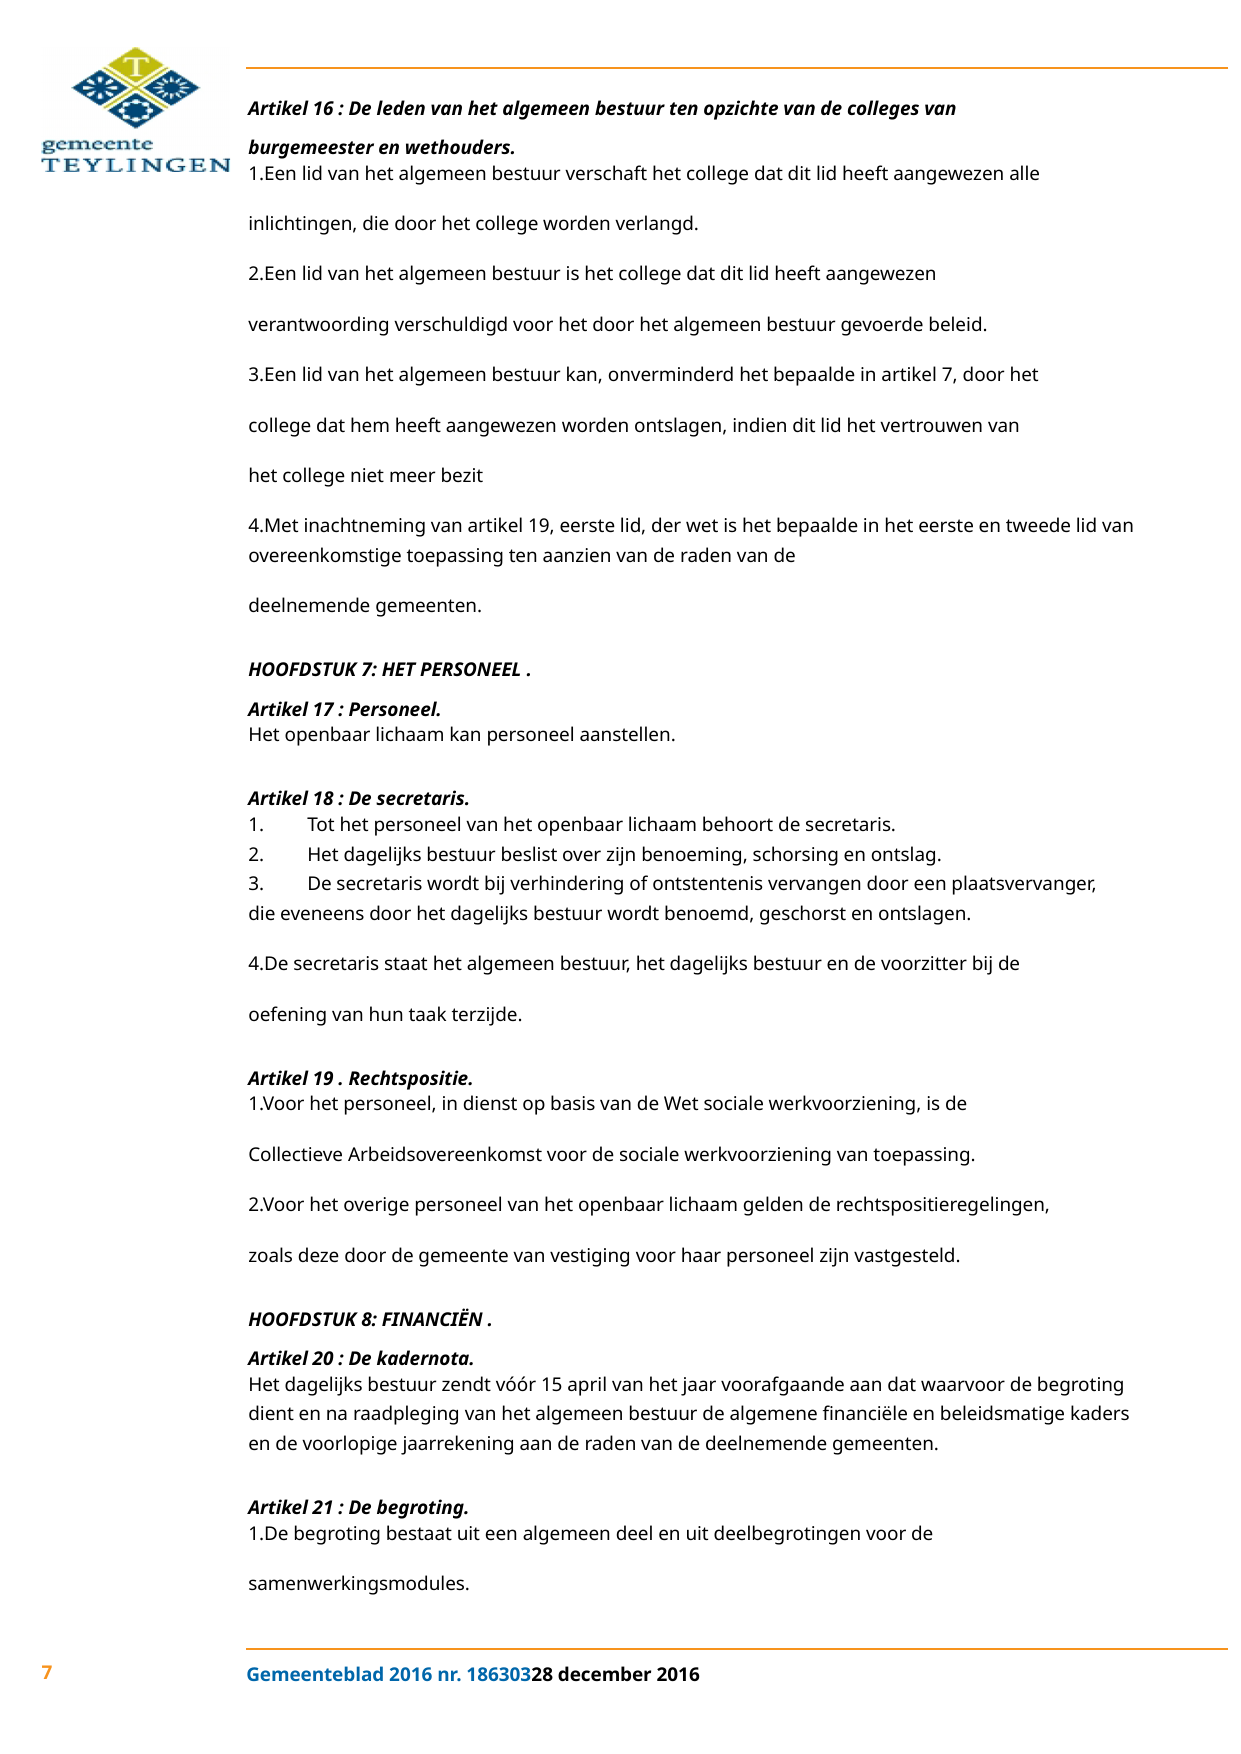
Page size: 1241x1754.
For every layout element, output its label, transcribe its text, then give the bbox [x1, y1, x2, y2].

text Artikel 21 : De begroting. [248, 1494, 1152, 1520]
text 4.De secretaris staat het algemeen bestuur, het dagelijks bestuur en de voorzitter bij de [248, 951, 1152, 976]
list De secretaris wordt bij verhindering of ontstentenis vervangen door een plaatsvervanger, [248, 871, 1152, 896]
text 4.Met inachtneming van artikel 19, eerste lid, der wet is het bepaalde in het eerste en tweede lid van overeenkomstige toepassing ten aanzien van de raden van de [248, 513, 1152, 568]
text Het openbaar lichaam kan personeel aanstellen. [248, 722, 1152, 747]
list Tot het personeel van het openbaar lichaam behoort de secretaris. [248, 811, 1152, 837]
text deelnemende gemeenten. [248, 593, 1152, 618]
text samenwerkingsmodules. [248, 1570, 1152, 1596]
text Artikel 19 . Rechtspositie. [248, 1065, 1152, 1091]
text die eveneens door het dagelijks bestuur wordt benoemd, geschorst en ontslagen. [248, 900, 1152, 926]
text college dat hem heeft aangewezen worden ontslagen, indien dit lid het vertrouwen van [248, 412, 1152, 438]
text oefening van hun taak terzijde. [248, 1001, 1152, 1027]
text 1.Voor het personeel, in dienst op basis van de Wet sociale werkvoorziening, is de [248, 1091, 1152, 1116]
text zoals deze door de gemeente van vestiging voor haar personeel zijn vastgesteld. [248, 1242, 1152, 1268]
text 3.Een lid van het algemeen bestuur kan, onverminderd het bepaalde in artikel 7, door het [248, 361, 1152, 387]
text 2.Voor het overige personeel van het openbaar lichaam gelden de rechtspositieregelingen, [248, 1191, 1152, 1217]
text 1.Een lid van het algemeen bestuur verschaft het college dat dit lid heeft aangewezen alle [248, 160, 1152, 186]
text Artikel 16 : De leden van het algemeen bestuur ten opzichte van de colleges van [248, 95, 1152, 121]
text verantwoording verschuldigd voor het door het algemeen bestuur gevoerde beleid. [248, 311, 1152, 337]
text burgemeester en wethouders. [248, 134, 1152, 160]
text het college niet meer bezit [248, 462, 1152, 488]
text Artikel 18 : De secretaris. [248, 786, 1152, 811]
text HOOFDSTUK 7: HET PERSONEEL . [248, 657, 1152, 682]
text 2.Een lid van het algemeen bestuur is het college dat dit lid heeft aangewezen [248, 261, 1152, 286]
text Artikel 20 : De kadernota. [248, 1345, 1152, 1371]
text inlichtingen, die door het college worden verlangd. [248, 210, 1152, 236]
text Het dagelijks bestuur zendt vóór 15 april van het jaar voorafgaande aan dat waarvoor de begroting dient en na raadpleging van het algemeen bestuur de algemene financiële en beleidsmatige kaders en de voorlopige jaarrekening aan de raden van de deelnemende gemeenten. [248, 1371, 1152, 1456]
text Artikel 17 : Personeel. [248, 696, 1152, 722]
text 1.De begroting bestaat uit een algemeen deel en uit deelbegrotingen voor de [248, 1520, 1152, 1545]
list Het dagelijks bestuur beslist over zijn benoeming, schorsing en ontslag. [248, 841, 1152, 867]
text Collectieve Arbeidsovereenkomst voor de sociale werkvoorziening van toepassing. [248, 1141, 1152, 1167]
picture [41, 47, 231, 172]
text HOOFDSTUK 8: FINANCIËN . [248, 1306, 1152, 1332]
